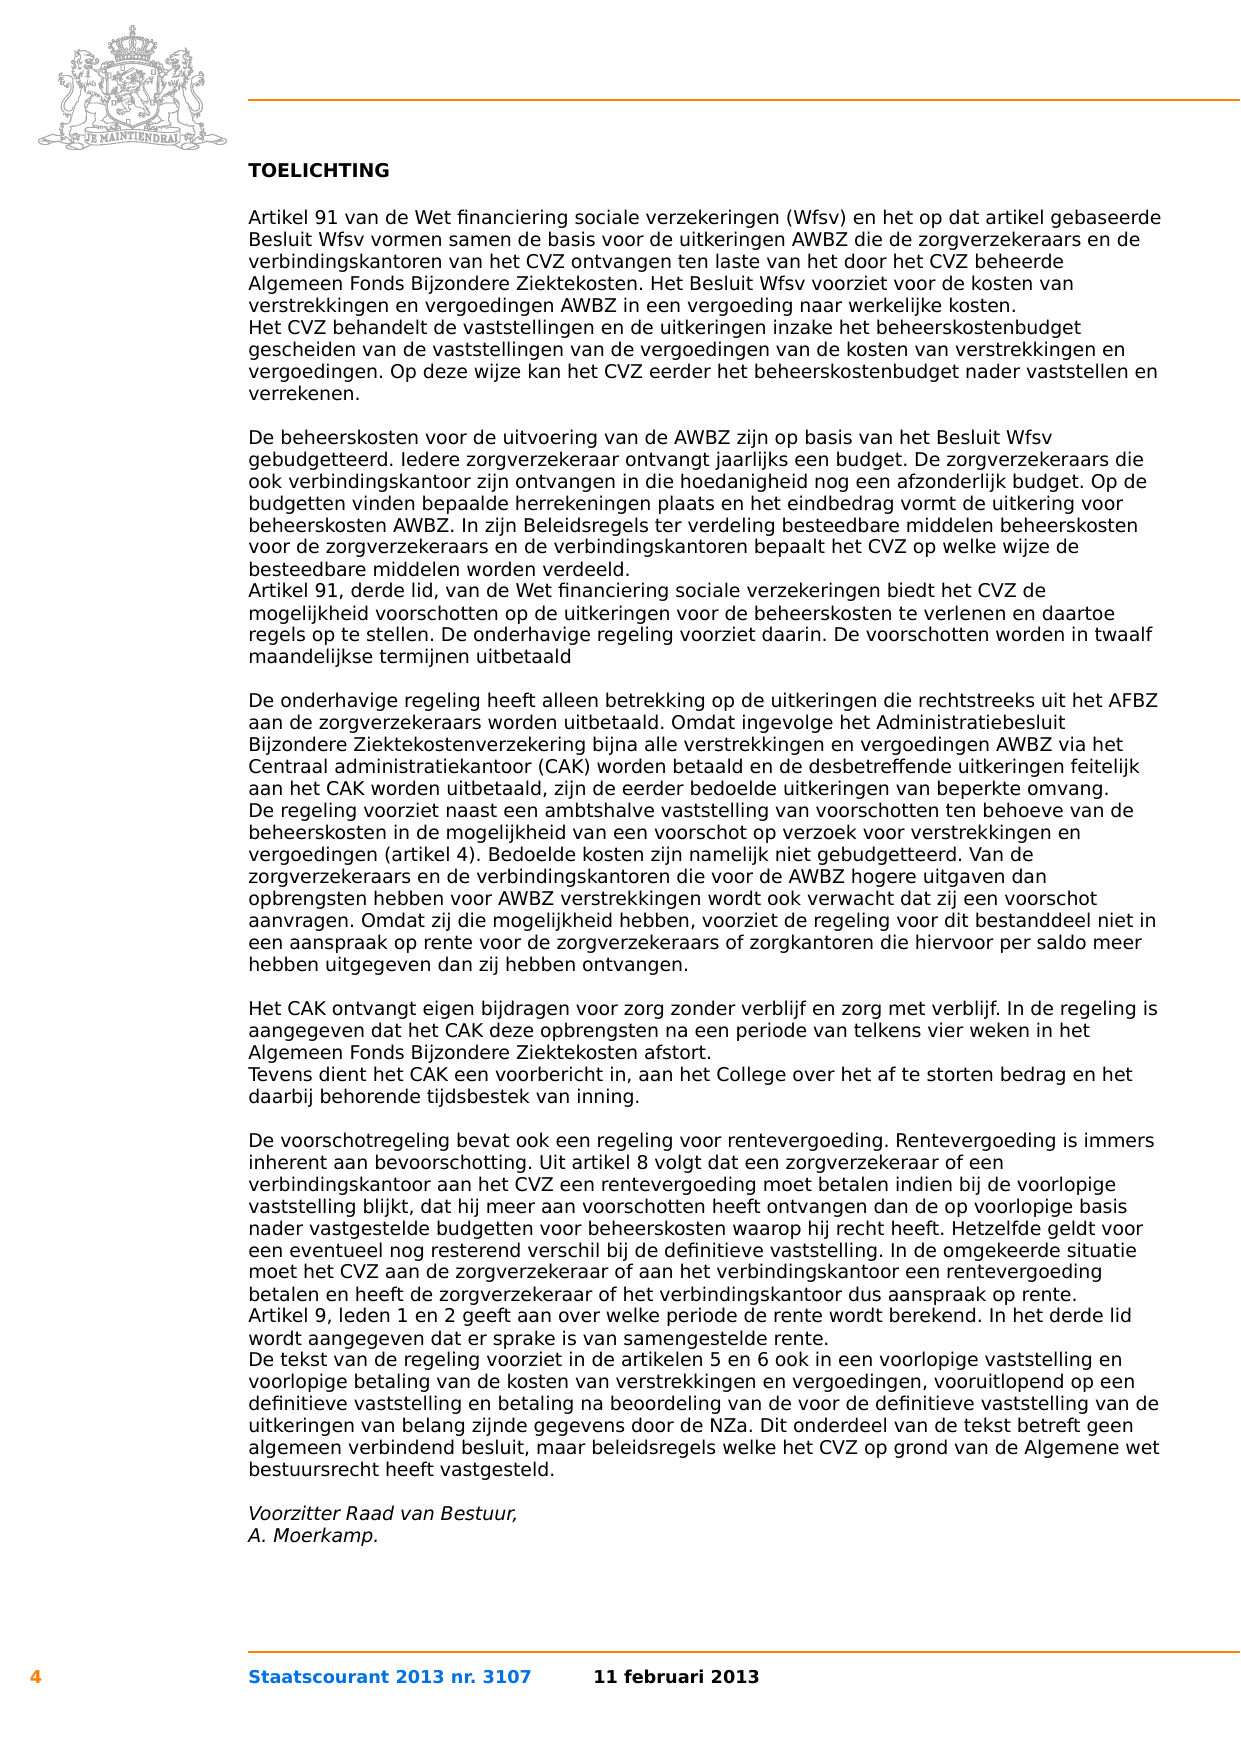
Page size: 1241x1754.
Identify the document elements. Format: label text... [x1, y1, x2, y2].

text De beheerskosten voor de uitvoering van de AWBZ zijn op basis van het Besluit Wfsv gebudgetteerd. Iedere zorgverzekeraar ontvangt jaarlijks een budget. De zorgverzekeraars die ook verbindingskantoor zijn ontvangen in die hoedanigheid nog een afzonderlijk budget. Op de budgetten vinden bepaalde herrekeningen plaats en het eindbedrag vormt de uitkering voor beheerskosten AWBZ. In zijn Beleidsregels ter verdeling besteedbare middelen beheerskosten voor de zorgverzekeraars en de verbindingskantoren bepaalt het CVZ op welke wijze de besteedbare middelen worden verdeeld. [248, 427, 1163, 580]
text De regeling voorziet naast een ambtshalve vaststelling van voorschotten ten behoeve van de beheerskosten in de mogelijkheid van een voorschot op verzoek voor verstrekkingen en vergoedingen (artikel 4). Bedoelde kosten zijn namelijk niet gebudgetteerd. Van de zorgverzekeraars en de verbindingskantoren die voor de AWBZ hogere uitgaven dan opbrengsten hebben voor AWBZ verstrekkingen wordt ook verwacht dat zij een voorschot aanvragen. Omdat zij die mogelijkheid hebben, voorziet de regeling voor dit bestanddeel niet in een aanspraak op rente voor de zorgverzekeraars of zorgkantoren die hiervoor per saldo meer hebben uitgegeven dan zij hebben ontvangen. [248, 800, 1163, 976]
text Het CAK ontvangt eigen bijdragen voor zorg zonder verblijf en zorg met verblijf. In de regeling is aangegeven dat het CAK deze opbrengsten na een periode van telkens vier weken in het Algemeen Fonds Bijzondere Ziektekosten afstort. [248, 998, 1163, 1064]
text Het CVZ behandelt de vaststellingen en de uitkeringen inzake het beheerskostenbudget gescheiden van de vaststellingen van de vergoedingen van de kosten van verstrekkingen en vergoedingen. Op deze wijze kan het CVZ eerder het beheerskostenbudget nader vaststellen en verrekenen. [248, 317, 1163, 405]
text De voorschotregeling bevat ook een regeling voor rentevergoeding. Rentevergoeding is immers inherent aan bevoorschotting. Uit artikel 8 volgt dat een zorgverzekeraar of een verbindingskantoor aan het CVZ een rentevergoeding moet betalen indien bij de voorlopige vaststelling blijkt, dat hij meer aan voorschotten heeft ontvangen dan de op voorlopige basis nader vastgestelde budgetten voor beheerskosten waarop hij recht heeft. Hetzelfde geldt voor een eventueel nog resterend verschil bij de definitieve vaststelling. In de omgekeerde situatie moet het CVZ aan de zorgverzekeraar of aan het verbindingskantoor een rentevergoeding betalen en heeft de zorgverzekeraar of het verbindingskantoor dus aanspraak op rente. [248, 1129, 1163, 1305]
picture [38, 25, 227, 150]
text Artikel 9, leden 1 en 2 geeft aan over welke periode de rente wordt berekend. In het derde lid wordt aangegeven dat er sprake is van samengestelde rente. [248, 1305, 1163, 1349]
text Artikel 91 van de Wet financiering sociale verzekeringen (Wfsv) en het op dat artikel gebaseerde Besluit Wfsv vormen samen de basis voor de uitkeringen AWBZ die de zorgverzekeraars en de verbindingskantoren van het CVZ ontvangen ten laste van het door het CVZ beheerde Algemeen Fonds Bijzondere Ziektekosten. Het Besluit Wfsv voorziet voor de kosten van verstrekkingen en vergoedingen AWBZ in een vergoeding naar werkelijke kosten. [248, 207, 1163, 317]
text Artikel 91, derde lid, van de Wet financiering sociale verzekeringen biedt het CVZ de mogelijkheid voorschotten op de uitkeringen voor de beheerskosten te verlenen en daartoe regels op te stellen. De onderhavige regeling voorziet daarin. De voorschotten worden in twaalf maandelijkse termijnen uitbetaald [248, 580, 1163, 668]
text De onderhavige regeling heeft alleen betrekking op de uitkeringen die rechtstreeks uit het AFBZ aan de zorgverzekeraars worden uitbetaald. Omdat ingevolge het Administratiebesluit Bijzondere Ziektekostenverzekering bijna alle verstrekkingen en vergoedingen AWBZ via het Centraal administratiekantoor (CAK) worden betaald en de desbetreffende uitkeringen feitelijk aan het CAK worden uitbetaald, zijn de eerder bedoelde uitkeringen van beperkte omvang. [248, 690, 1163, 800]
text Voorzitter Raad van Bestuur, A. Moerkamp. [248, 1503, 1163, 1547]
text Tevens dient het CAK een voorbericht in, aan het College over het af te storten bedrag en het daarbij behorende tijdsbestek van inning. [248, 1064, 1163, 1108]
text De tekst van de regeling voorziet in de artikelen 5 en 6 ook in een voorlopige vaststelling en voorlopige betaling van de kosten van verstrekkingen en vergoedingen, vooruitlopend op een definitieve vaststelling en betaling na beoordeling van de voor de definitieve vaststelling van de uitkeringen van belang zijnde gegevens door de NZa. Dit onderdeel van de tekst betreft geen algemeen verbindend besluit, maar beleidsregels welke het CVZ op grond van de Algemene wet bestuursrecht heeft vastgesteld. [248, 1349, 1163, 1481]
subtitle TOELICHTING [248, 160, 1163, 182]
